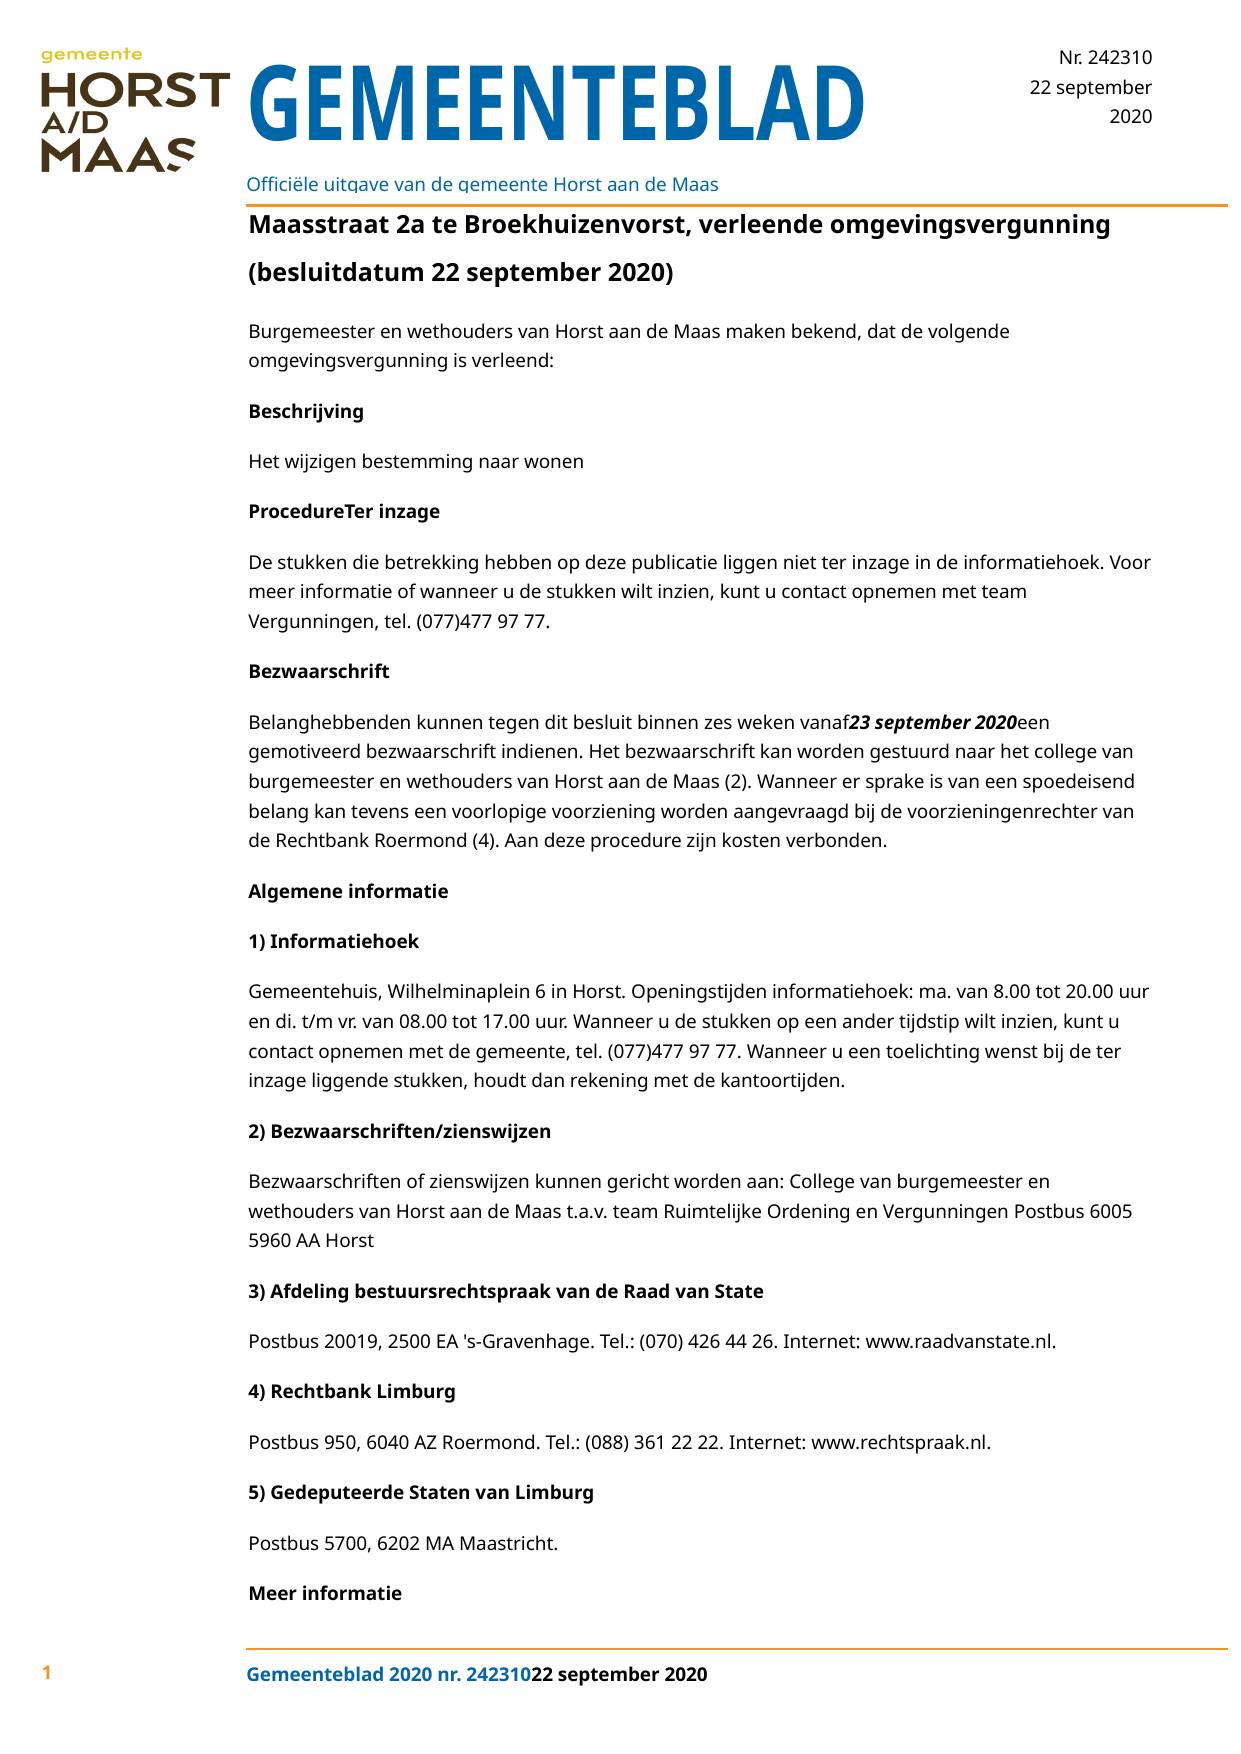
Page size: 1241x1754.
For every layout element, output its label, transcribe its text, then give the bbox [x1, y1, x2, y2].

text De stukken die betrekking hebben op deze publicatie liggen niet ter inzage in de informatiehoek. Voor meer informatie of wanneer u de stukken wilt inzien, kunt u contact opnemen met team Vergunningen, tel. (077)477 97 77. [248, 549, 1152, 634]
text Belanghebbenden kunnen tegen dit besluit binnen zes weken vanaf23 september 2020een gemotiveerd bezwaarschrift indienen. Het bezwaarschrift kan worden gestuurd naar het college van burgemeester en wethouders van Horst aan de Maas (2). Wanneer er sprake is van een spoedeisend belang kan tevens een voorlopige voorziening worden aangevraagd bij de voorzieningenrechter van de Rechtbank Roermond (4). Aan deze procedure zijn kosten verbonden. [248, 709, 1152, 853]
text Het wijzigen bestemming naar wonen [248, 448, 1152, 474]
text Bezwaarschriften of zienswijzen kunnen gericht worden aan: College van burgemeester en wethouders van Horst aan de Maas t.a.v. team Ruimtelijke Ordening en Vergunningen Postbus 6005 5960 AA Horst [248, 1168, 1152, 1253]
text 3) Afdeling bestuursrechtspraak van de Raad van State [248, 1278, 1152, 1304]
text Bezwaarschrift [248, 659, 1152, 684]
text Gemeentehuis, Wilhelminaplein 6 in Horst. Openingstijden informatiehoek: ma. van 8.00 tot 20.00 uur en di. t/m vr. van 08.00 tot 17.00 uur. Wanneer u de stukken op een ander tijdstip wilt inzien, kunt u contact opnemen met de gemeente, tel. (077)477 97 77. Wanneer u een toelichting wenst bij de ter inzage liggende stukken, houdt dan rekening met de kantoortijden. [248, 979, 1152, 1093]
text 4) Rechtbank Limburg [248, 1379, 1152, 1404]
text 2) Bezwaarschriften/zienswijzen [248, 1118, 1152, 1144]
text Burgemeester en wethouders van Horst aan de Maas maken bekend, dat de volgende omgevingsvergunning is verleend: [248, 318, 1152, 373]
text 1) Informatiehoek [248, 928, 1152, 954]
text Meer informatie [248, 1580, 1152, 1606]
text Postbus 20019, 2500 EA 's-Gravenhage. Tel.: (070) 426 44 26. Internet: www.raadvanstate.nl. [248, 1328, 1152, 1354]
text ProcedureTer inzage [248, 499, 1152, 524]
text Postbus 950, 6040 AZ Roermond. Tel.: (088) 361 22 22. Internet: www.rechtspraak.nl. [248, 1429, 1152, 1455]
text Postbus 5700, 6202 MA Maastricht. [248, 1530, 1152, 1556]
text Maasstraat 2a te Broekhuizenvorst, verleende omgevingsvergunning (besluitdatum 22 september 2020) [248, 207, 1152, 288]
picture [41, 47, 231, 172]
text Beschrijving [248, 398, 1152, 424]
text Algemene informatie [248, 878, 1152, 904]
text 5) Gedeputeerde Staten van Limburg [248, 1479, 1152, 1505]
